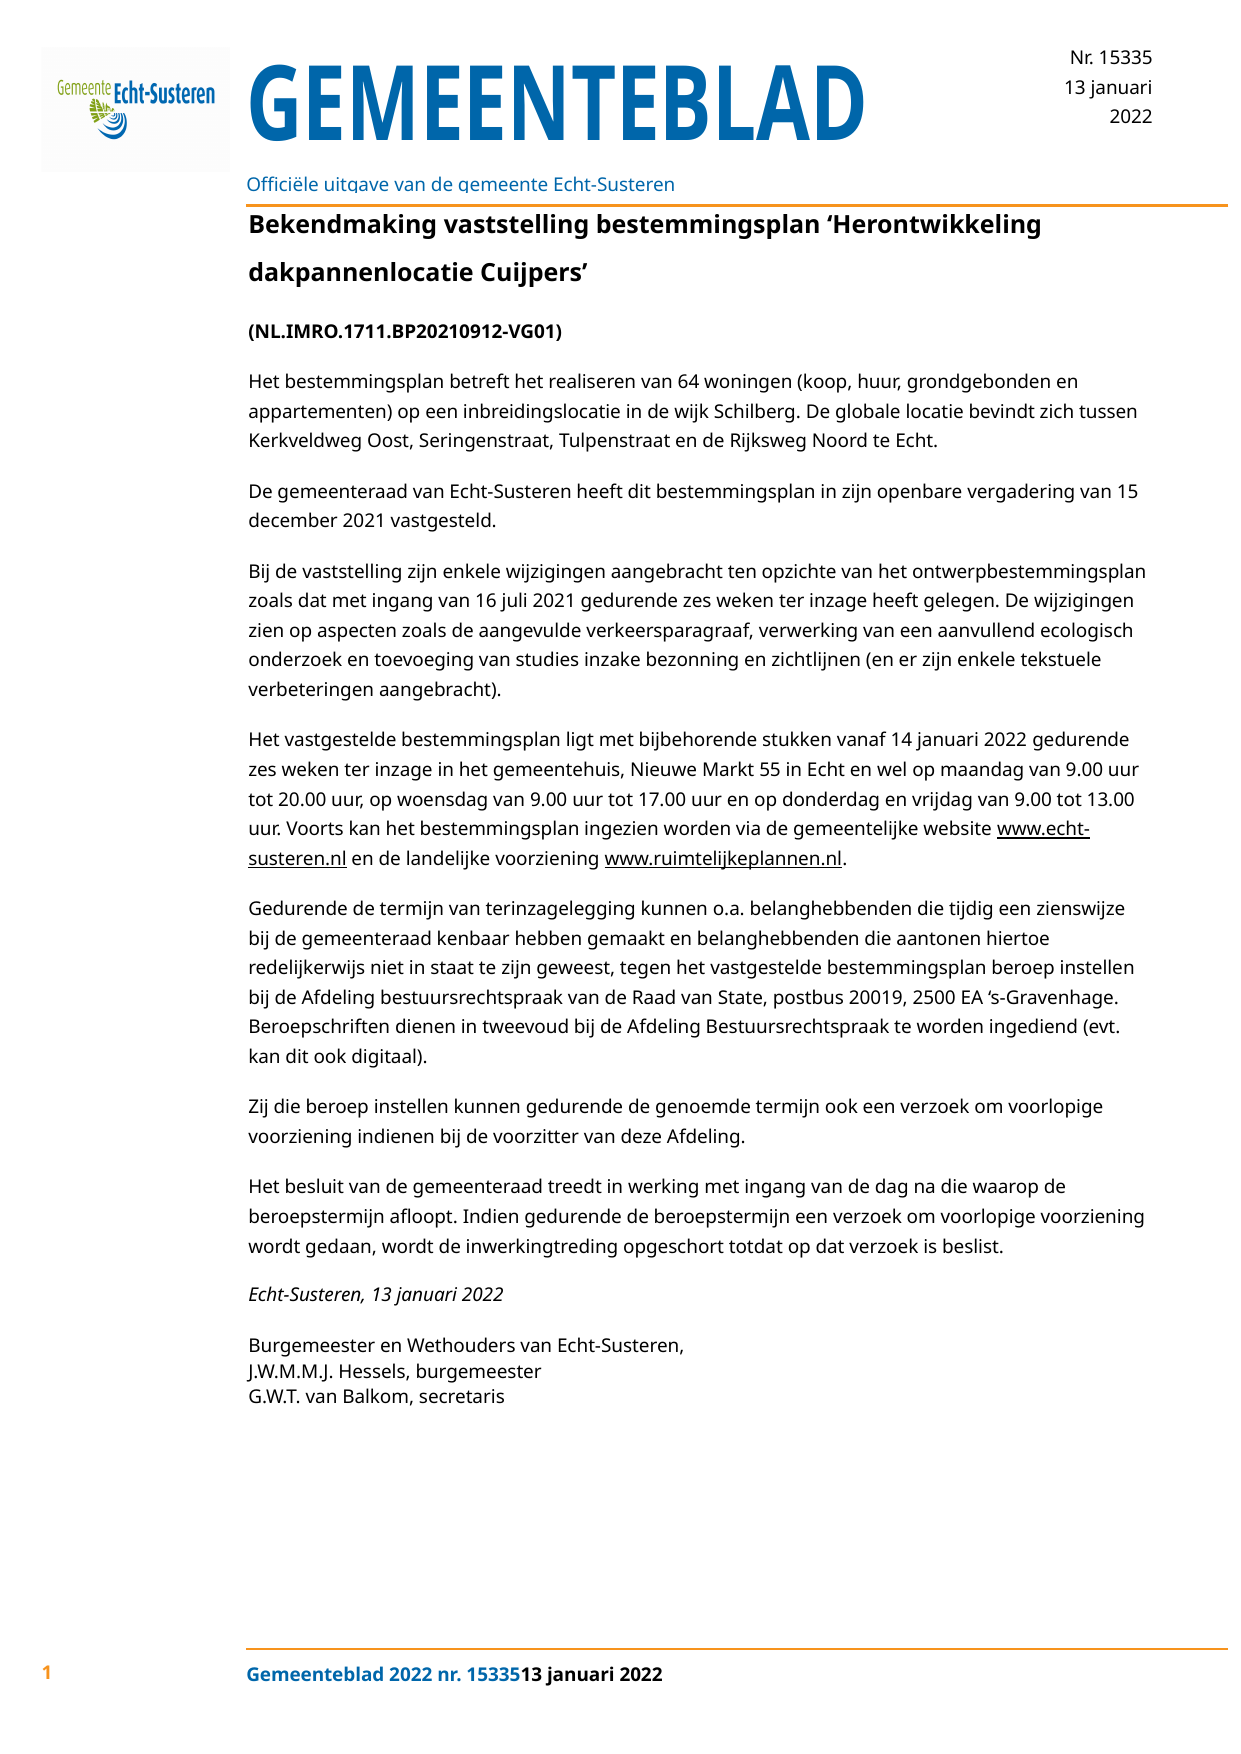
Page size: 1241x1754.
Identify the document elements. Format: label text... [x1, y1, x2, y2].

text Echt-Susteren, 13 januari 2022 [248, 1281, 1152, 1306]
text J.W.M.M.J. Hessels, burgemeester [248, 1358, 1152, 1384]
picture [41, 47, 231, 172]
text Bekendmaking vaststelling bestemmingsplan ‘Herontwikkeling dakpannenlocatie Cuijpers’ [248, 207, 1152, 288]
text Het vastgestelde bestemmingsplan ligt met bijbehorende stukken vanaf 14 januari 2022 gedurende zes weken ter inzage in het gemeentehuis, Nieuwe Markt 55 in Echt en wel op maandag van 9.00 uur tot 20.00 uur, op woensdag van 9.00 uur tot 17.00 uur en op donderdag en vrijdag van 9.00 tot 13.00 uur. Voorts kan het bestemmingsplan ingezien worden via de gemeentelijke website www.echt-susteren.nl en de landelijke voorziening www.ruimtelijkeplannen.nl. [248, 727, 1152, 871]
text G.W.T. van Balkom, secretaris [248, 1384, 1152, 1409]
text (NL.IMRO.1711.BP20210912-VG01) [248, 318, 1152, 344]
text Gedurende de termijn van terinzagelegging kunnen o.a. belanghebbenden die tijdig een zienswijze bij de gemeenteraad kenbaar hebben gemaakt en belanghebbenden die aantonen hiertoe redelijkerwijs niet in staat te zijn geweest, tegen het vastgestelde bestemmingsplan beroep instellen bij de Afdeling bestuursrechtspraak van de Raad van State, postbus 20019, 2500 EA ‘s-Gravenhage. Beroepschriften dienen in tweevoud bij de Afdeling Bestuursrechtspraak te worden ingediend (evt. kan dit ook digitaal). [248, 895, 1152, 1069]
text Bij de vaststelling zijn enkele wijzigingen aangebracht ten opzichte van het ontwerpbestemmingsplan zoals dat met ingang van 16 juli 2021 gedurende zes weken ter inzage heeft gelegen. De wijzigingen zien op aspecten zoals de aangevulde verkeersparagraaf, verwerking van een aanvullend ecologisch onderzoek en toevoeging van studies inzake bezonning en zichtlijnen (en er zijn enkele tekstuele verbeteringen aangebracht). [248, 558, 1152, 702]
text Het besluit van de gemeenteraad treedt in werking met ingang van de dag na die waarop de beroepstermijn afloopt. Indien gedurende de beroepstermijn een verzoek om voorlopige voorziening wordt gedaan, wordt de inwerkingtreding opgeschort totdat op dat verzoek is beslist. [248, 1174, 1152, 1259]
text Burgemeester en Wethouders van Echt-Susteren, [248, 1332, 1152, 1358]
text De gemeenteraad van Echt-Susteren heeft dit bestemmingsplan in zijn openbare vergadering van 15 december 2021 vastgesteld. [248, 478, 1152, 533]
text Zij die beroep instellen kunnen gedurende de genoemde termijn ook een verzoek om voorlopige voorziening indienen bij de voorzitter van deze Afdeling. [248, 1094, 1152, 1149]
text Het bestemmingsplan betreft het realiseren van 64 woningen (koop, huur, grondgebonden en appartementen) op een inbreidingslocatie in de wijk Schilberg. De globale locatie bevindt zich tussen Kerkveldweg Oost, Seringenstraat, Tulpenstraat en de Rijksweg Noord te Echt. [248, 368, 1152, 453]
